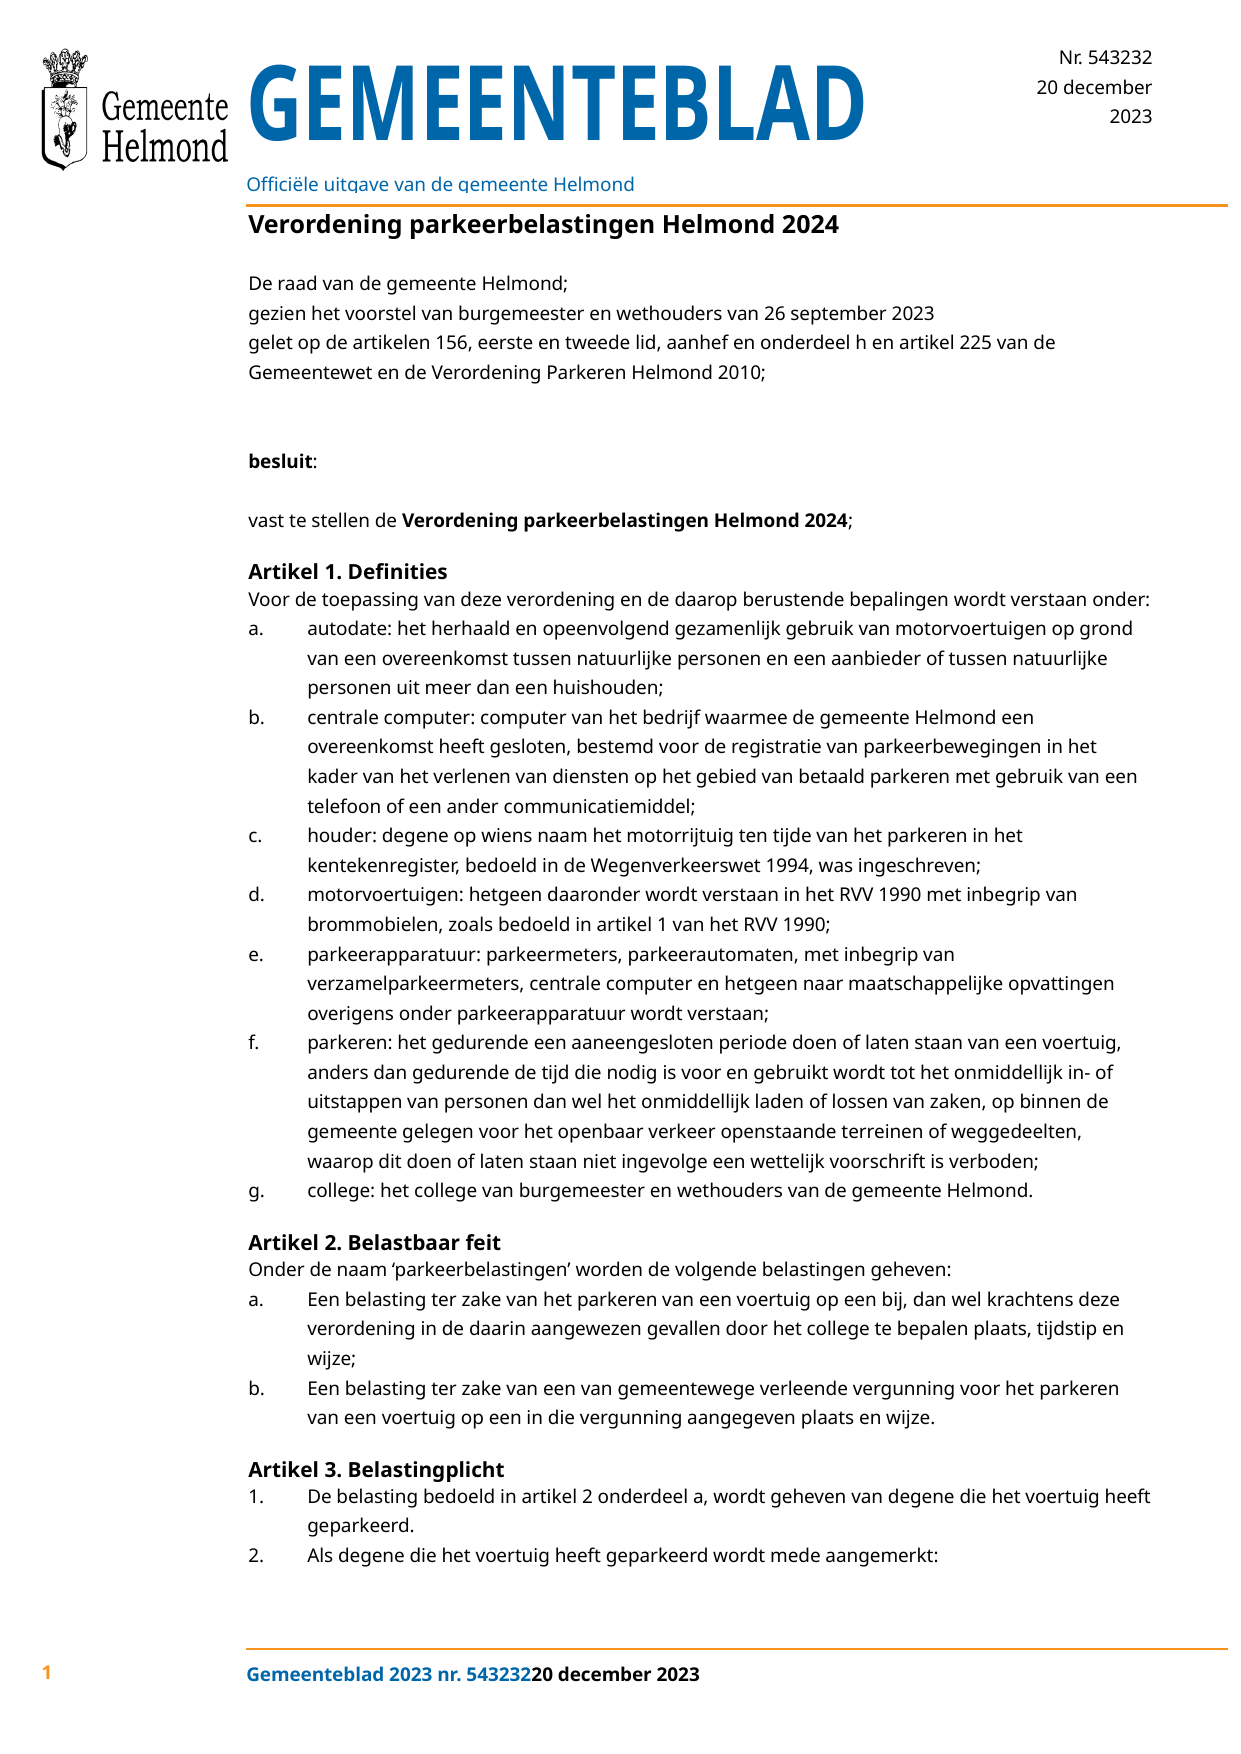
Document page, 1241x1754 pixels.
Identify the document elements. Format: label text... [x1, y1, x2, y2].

text Artikel 3. Belastingplicht [248, 1455, 1152, 1483]
list centrale computer: computer van het bedrijf waarmee de gemeente Helmond een overeenkomst heeft gesloten, bestemd voor de registratie van parkeerbewegingen in het kader van het verlenen van diensten op het gebied van betaald parkeren met gebruik van een telefoon of een ander communicatiemiddel; [248, 704, 1152, 819]
list parkeerapparatuur: parkeermeters, parkeerautomaten, met inbegrip van verzamelparkeermeters, centrale computer en hetgeen naar maatschappelijke opvattingen overigens onder parkeerapparatuur wordt verstaan; [248, 941, 1152, 1026]
list houder: degene op wiens naam het motorrijtuig ten tijde van het parkeren in het kentekenregister, bedoeld in de Wegenverkeerswet 1994, was ingeschreven; [248, 822, 1152, 878]
list motorvoertuigen: hetgeen daaronder wordt verstaan in het RVV 1990 met inbegrip van brommobielen, zoals bedoeld in artikel 1 van het RVV 1990; [248, 882, 1152, 937]
text vast te stellen de Verordening parkeerbelastingen Helmond 2024; [248, 507, 1152, 533]
list college: het college van burgemeester en wethouders van de gemeente Helmond. [248, 1177, 1152, 1203]
text Artikel 1. Definities [248, 557, 1152, 586]
list Een belasting ter zake van het parkeren van een voertuig op een bij, dan wel krachtens deze verordening in de daarin aangewezen gevallen door het college te bepalen plaats, tijdstip en wijze; [248, 1286, 1152, 1371]
text besluit: [248, 448, 1152, 473]
text Onder de naam ‘parkeerbelastingen’ worden de volgende belastingen geheven: [248, 1256, 1152, 1282]
text De raad van de gemeente Helmond; [248, 270, 1152, 296]
list Als degene die het voertuig heeft geparkeerd wordt mede aangemerkt: [248, 1542, 1152, 1568]
list autodate: het herhaald en opeenvolgend gezamenlijk gebruik van motorvoertuigen op grond van een overeenkomst tussen natuurlijke personen en een aanbieder of tussen natuurlijke personen uit meer dan een huishouden; [248, 615, 1152, 700]
picture [41, 47, 231, 172]
text gelet op de artikelen 156, eerste en tweede lid, aanhef en onderdeel h en artikel 225 van de Gemeentewet en de Verordening Parkeren Helmond 2010; [248, 329, 1152, 385]
list De belasting bedoeld in artikel 2 onderdeel a, wordt geheven van degene die het voertuig heeft geparkeerd. [248, 1483, 1152, 1538]
text Artikel 2. Belastbaar feit [248, 1228, 1152, 1256]
text Verordening parkeerbelastingen Helmond 2024 [248, 207, 1152, 241]
list Een belasting ter zake van een van gemeentewege verleende vergunning voor het parkeren van een voertuig op een in die vergunning aangegeven plaats en wijze. [248, 1375, 1152, 1430]
text Voor de toepassing van deze verordening en de daarop berustende bepalingen wordt verstaan onder: [248, 586, 1152, 612]
text gezien het voorstel van burgemeester en wethouders van 26 september 2023 [248, 300, 1152, 326]
list parkeren: het gedurende een aaneengesloten periode doen of laten staan van een voertuig, anders dan gedurende de tijd die nodig is voor en gebruikt wordt tot het onmiddellijk in- of uitstappen van personen dan wel het onmiddellijk laden of lossen van zaken, op binnen de gemeente gelegen voor het openbaar verkeer openstaande terreinen of weggedeelten, waarop dit doen of laten staan niet ingevolge een wettelijk voorschrift is verboden; [248, 1029, 1152, 1174]
